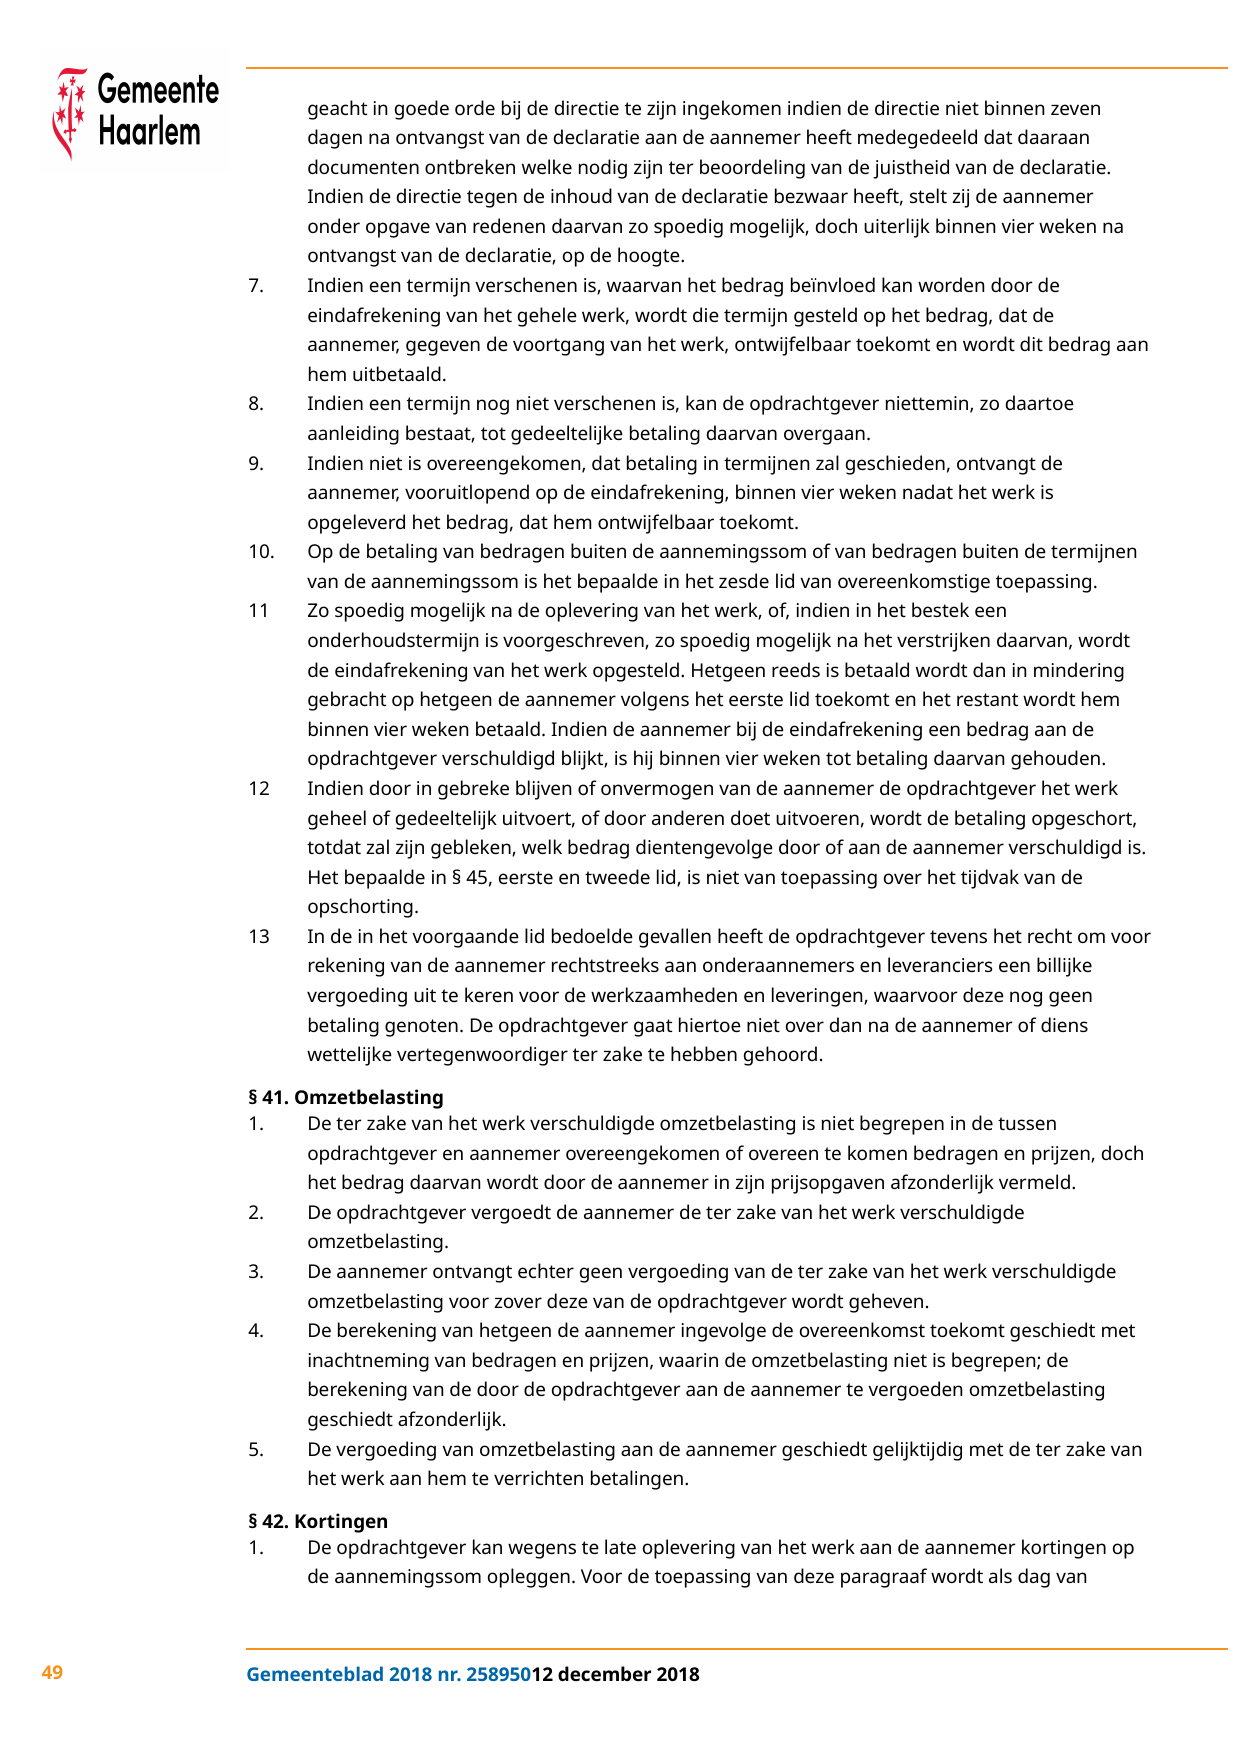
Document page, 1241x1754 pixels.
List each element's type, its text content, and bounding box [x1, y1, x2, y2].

list De ter zake van het werk verschuldigde omzetbelasting is niet begrepen in de tussen opdrachtgever en aannemer overeengekomen of overeen te komen bedragen en prijzen, doch het bedrag daarvan wordt door de aannemer in zijn prijsopgaven afzonderlijk vermeld. [248, 1110, 1152, 1195]
list Indien niet is overeengekomen, dat betaling in termijnen zal geschieden, ontvangt de aannemer, vooruitlopend op de eindafrekening, binnen vier weken nadat het werk is opgeleverd het bedrag, dat hem ontwijfelbaar toekomt. [248, 450, 1152, 535]
list De vergoeding van omzetbelasting aan de aannemer geschiedt gelijktijdig met de ter zake van het werk aan hem te verrichten betalingen. [248, 1436, 1152, 1491]
list geacht in goede orde bij de directie te zijn ingekomen indien de directie niet binnen zeven dagen na ontvangst van de declaratie aan de aannemer heeft medegedeeld dat daaraan documenten ontbreken welke nodig zijn ter beoordeling van de juistheid van de declaratie. Indien de directie tegen de inhoud van de declaratie bezwaar heeft, stelt zij de aannemer onder opgave van redenen daarvan zo spoedig mogelijk, doch uiterlijk binnen vier weken na ontvangst van de declaratie, op de hoogte. [248, 95, 1152, 268]
list Indien een termijn nog niet verschenen is, kan de opdrachtgever niettemin, zo daartoe aanleiding bestaat, tot gedeeltelijke betaling daarvan overgaan. [248, 391, 1152, 446]
list Op de betaling van bedragen buiten de aannemingssom of van bedragen buiten de termijnen van de aannemingssom is het bepaalde in het zesde lid van overeenkomstige toepassing. [248, 538, 1152, 594]
text § 41. Omzetbelasting [248, 1084, 1152, 1110]
list Indien een termijn verschenen is, waarvan het bedrag beïnvloed kan worden door de eindafrekening van het gehele werk, wordt die termijn gesteld op het bedrag, dat de aannemer, gegeven de voortgang van het werk, ontwijfelbaar toekomt en wordt dit bedrag aan hem uitbetaald. [248, 272, 1152, 387]
list Indien door in gebreke blijven of onvermogen van de aannemer de opdrachtgever het werk geheel of gedeeltelijk uitvoert, of door anderen doet uitvoeren, wordt de betaling opgeschort, totdat zal zijn gebleken, welk bedrag dientengevolge door of aan de aannemer verschuldigd is. Het bepaalde in § 45, eerste en tweede lid, is niet van toepassing over het tijdvak van de opschorting. [248, 775, 1152, 919]
list De berekening van hetgeen de aannemer ingevolge de overeenkomst toekomt geschiedt met inachtneming van bedragen en prijzen, waarin de omzetbelasting niet is begrepen; de berekening van de door de opdrachtgever aan de aannemer te vergoeden omzetbelasting geschiedt afzonderlijk. [248, 1317, 1152, 1432]
text § 42. Kortingen [248, 1508, 1152, 1534]
list In de in het voorgaande lid bedoelde gevallen heeft de opdrachtgever tevens het recht om voor rekening van de aannemer rechtstreeks aan onderaannemers en leveranciers een billijke vergoeding uit te keren voor de werkzaamheden en leveringen, waarvoor deze nog geen betaling genoten. De opdrachtgever gaat hiertoe niet over dan na de aannemer of diens wettelijke vertegenwoordiger ter zake te hebben gehoord. [248, 923, 1152, 1067]
list De aannemer ontvangt echter geen vergoeding van de ter zake van het werk verschuldigde omzetbelasting voor zover deze van de opdrachtgever wordt geheven. [248, 1258, 1152, 1313]
list De opdrachtgever kan wegens te late oplevering van het werk aan de aannemer kortingen op de aannemingssom opleggen. Voor de toepassing van deze paragraaf wordt als dag van [248, 1534, 1152, 1589]
list Zo spoedig mogelijk na de oplevering van het werk, of, indien in het bestek een onderhoudstermijn is voorgeschreven, zo spoedig mogelijk na het verstrijken daarvan, wordt de eindafrekening van het werk opgesteld. Hetgeen reeds is betaald wordt dan in mindering gebracht op hetgeen de aannemer volgens het eerste lid toekomt en het restant wordt hem binnen vier weken betaald. Indien de aannemer bij de eindafrekening een bedrag aan de opdrachtgever verschuldigd blijkt, is hij binnen vier weken tot betaling daarvan gehouden. [248, 598, 1152, 771]
picture [41, 47, 231, 172]
list De opdrachtgever vergoedt de aannemer de ter zake van het werk verschuldigde omzetbelasting. [248, 1199, 1152, 1254]
